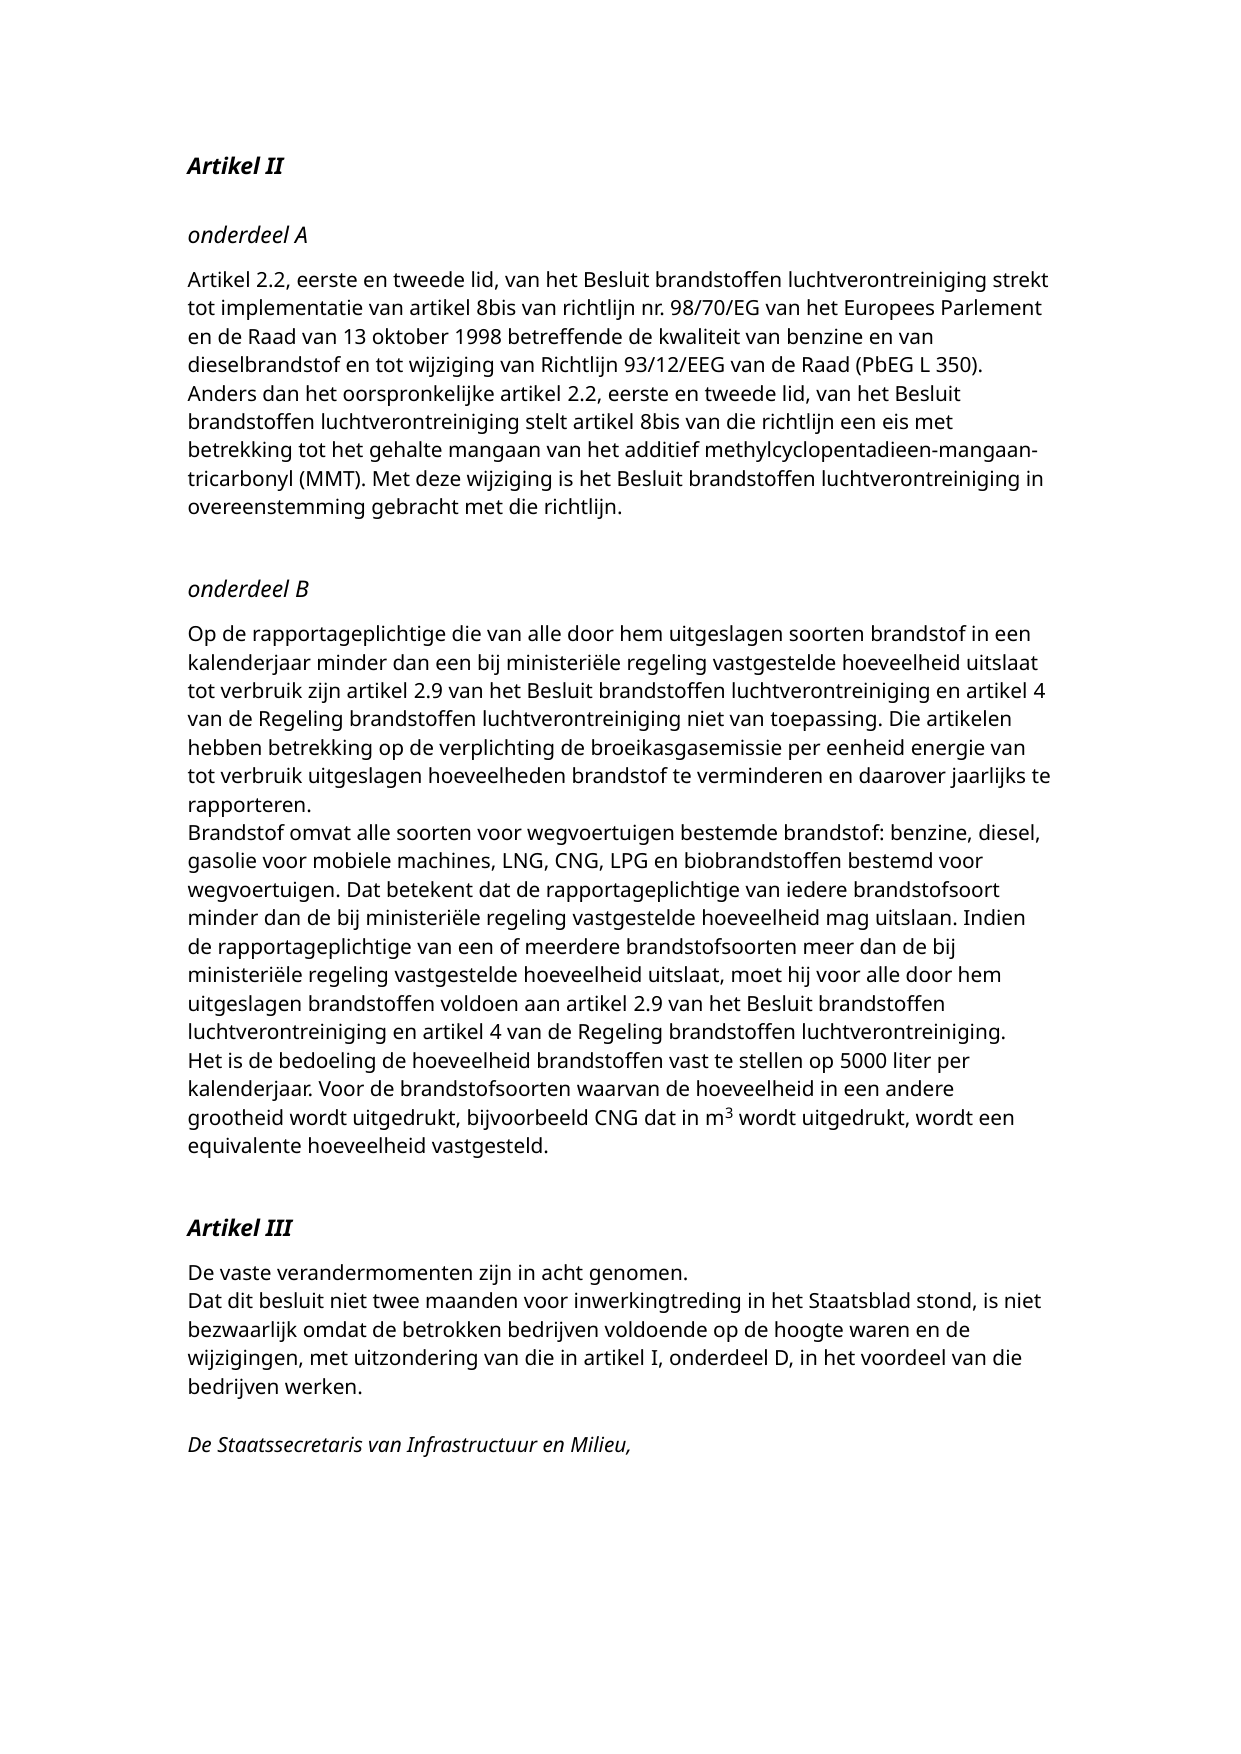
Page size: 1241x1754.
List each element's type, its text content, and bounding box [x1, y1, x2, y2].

text De vaste verandermomenten zijn in acht genomen. [187, 1258, 1053, 1287]
text Het is de bedoeling de hoeveelheid brandstoffen vast te stellen op 5000 liter per kalenderjaar. Voor de brandstofsoorten waarvan de hoeveelheid in een andere grootheid wordt uitgedrukt, bijvoorbeeld CNG dat in m3 wordt uitgedrukt, wordt een equivalente hoeveelheid vastgesteld. [187, 1046, 1053, 1159]
subtitle Artikel III [187, 1212, 1053, 1243]
subtitle onderdeel B [187, 573, 1053, 604]
subtitle Artikel II [187, 150, 1053, 181]
text Dat dit besluit niet twee maanden voor inwerkingtreding in het Staatsblad stond, is niet bezwaarlijk omdat de betrokken bedrijven voldoende op de hoogte waren en de wijzigingen, met uitzondering van die in artikel I, onderdeel D, in het voordeel van die bedrijven werken. [187, 1287, 1053, 1400]
text De Staatssecretaris van Infrastructuur en Milieu, [187, 1430, 1053, 1459]
subtitle onderdeel A [187, 219, 1053, 250]
text Brandstof omvat alle soorten voor wegvoertuigen bestemde brandstof: benzine, diesel, gasolie voor mobiele machines, LNG, CNG, LPG en biobrandstoffen bestemd voor wegvoertuigen. Dat betekent dat de rapportageplichtige van iedere brandstofsoort minder dan de bij ministeriële regeling vastgestelde hoeveelheid mag uitslaan. Indien de rapportageplichtige van een of meerdere brandstofsoorten meer dan de bij ministeriële regeling vastgestelde hoeveelheid uitslaat, moet hij voor alle door hem uitgeslagen brandstoffen voldoen aan artikel 2.9 van het Besluit brandstoffen luchtverontreiniging en artikel 4 van de Regeling brandstoffen luchtverontreiniging. [187, 818, 1053, 1046]
text Artikel 2.2, eerste en tweede lid, van het Besluit brandstoffen luchtverontreiniging strekt tot implementatie van artikel 8bis van richtlijn nr. 98/70/EG van het Europees Parlement en de Raad van 13 oktober 1998 betreffende de kwaliteit van benzine en van dieselbrandstof en tot wijziging van Richtlijn 93/12/EEG van de Raad (PbEG L 350). Anders dan het oorspronkelijke artikel 2.2, eerste en tweede lid, van het Besluit brandstoffen luchtverontreiniging stelt artikel 8bis van die richtlijn een eis met betrekking tot het gehalte mangaan van het additief methylcyclopentadieen-mangaan-tricarbonyl (MMT). Met deze wijziging is het Besluit brandstoffen luchtverontreiniging in overeenstemming gebracht met die richtlijn. [187, 265, 1053, 521]
text Op de rapportageplichtige die van alle door hem uitgeslagen soorten brandstof in een kalenderjaar minder dan een bij ministeriële regeling vastgestelde hoeveelheid uitslaat tot verbruik zijn artikel 2.9 van het Besluit brandstoffen luchtverontreiniging en artikel 4 van de Regeling brandstoffen luchtverontreiniging niet van toepassing. Die artikelen hebben betrekking op de verplichting de broeikasgasemissie per eenheid energie van tot verbruik uitgeslagen hoeveelheden brandstof te verminderen en daarover jaarlijks te rapporteren. [187, 619, 1053, 818]
